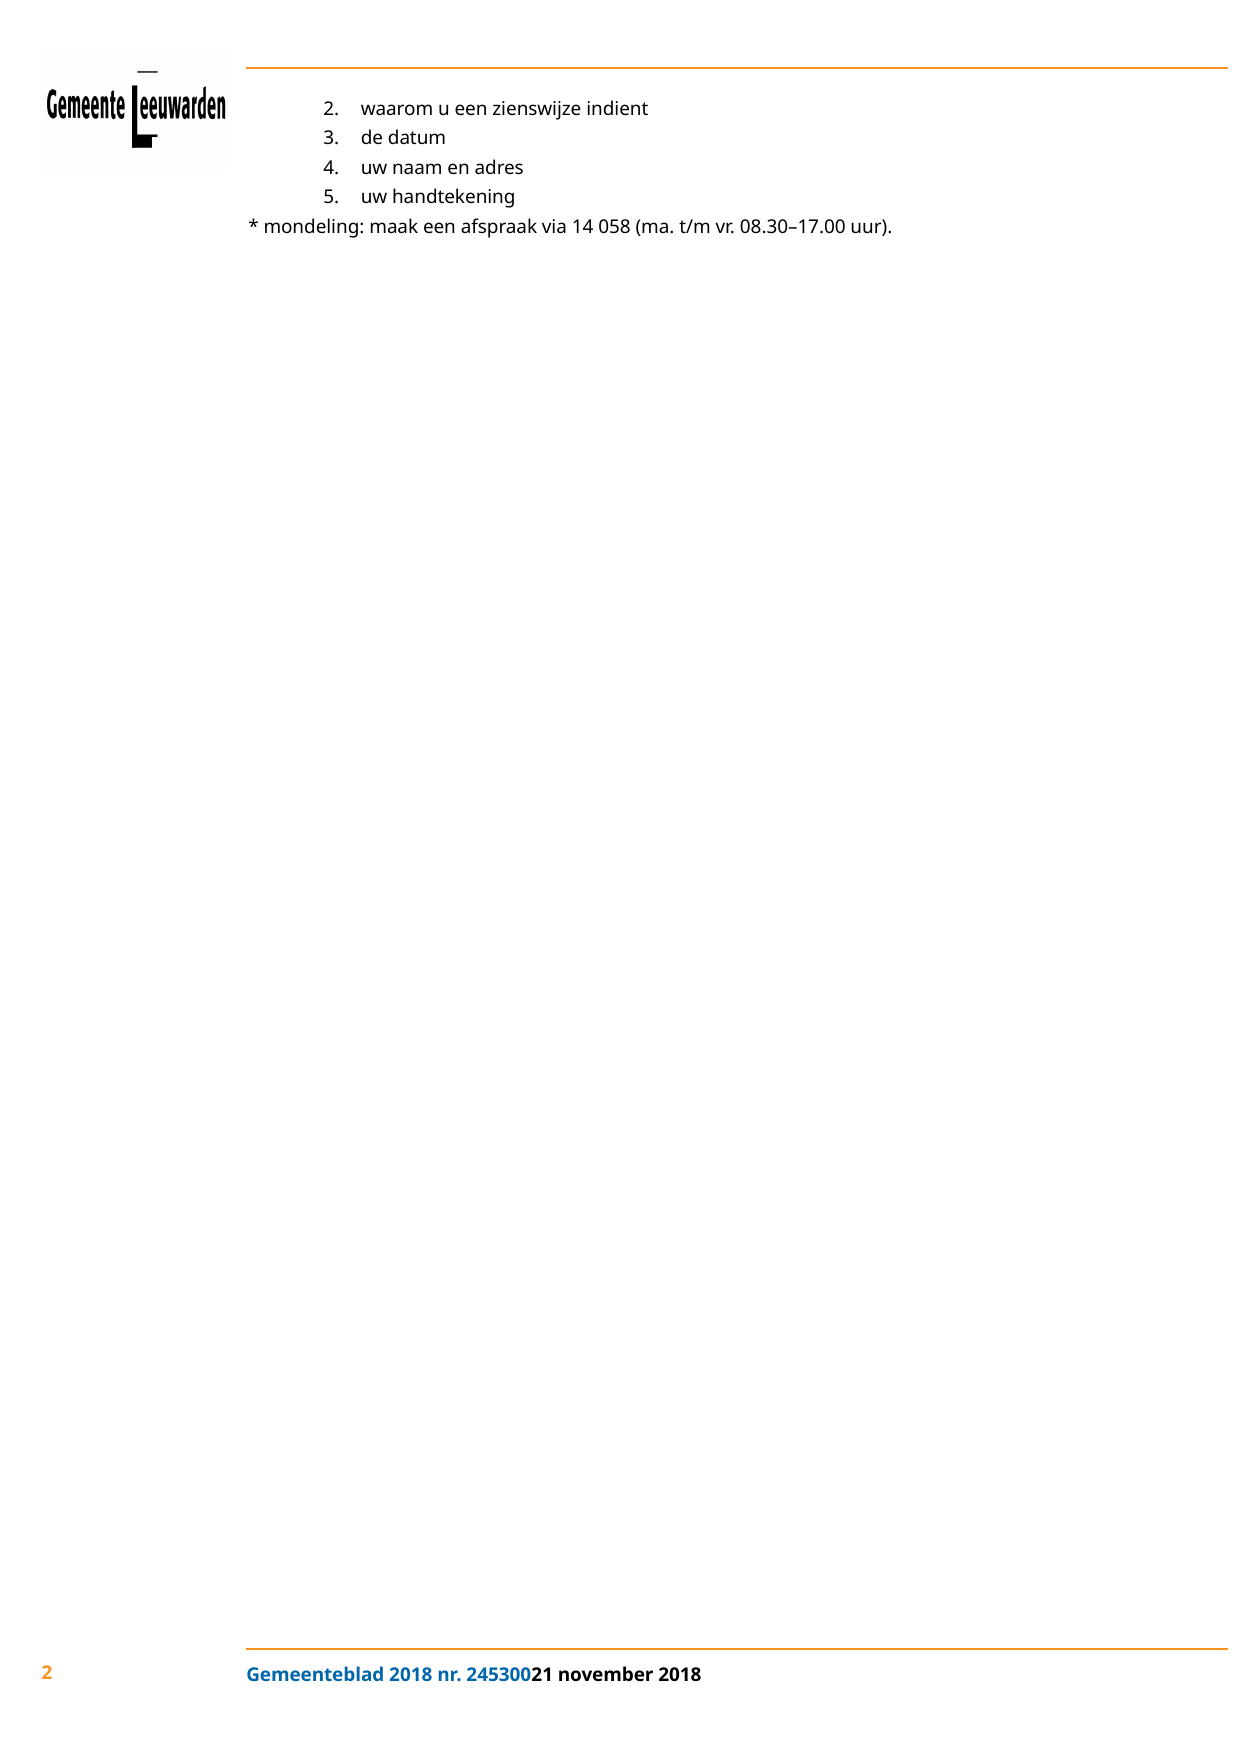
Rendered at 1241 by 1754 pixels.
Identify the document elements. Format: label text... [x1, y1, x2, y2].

list uw handtekening [323, 183, 1152, 209]
text * mondeling: maak een afspraak via 14 058 (ma. t/m vr. 08.30–17.00 uur). [248, 213, 1152, 239]
picture [41, 47, 231, 172]
list waarom u een zienswijze indient [323, 95, 1152, 121]
list uw naam en adres [323, 154, 1152, 180]
list de datum [323, 124, 1152, 150]
